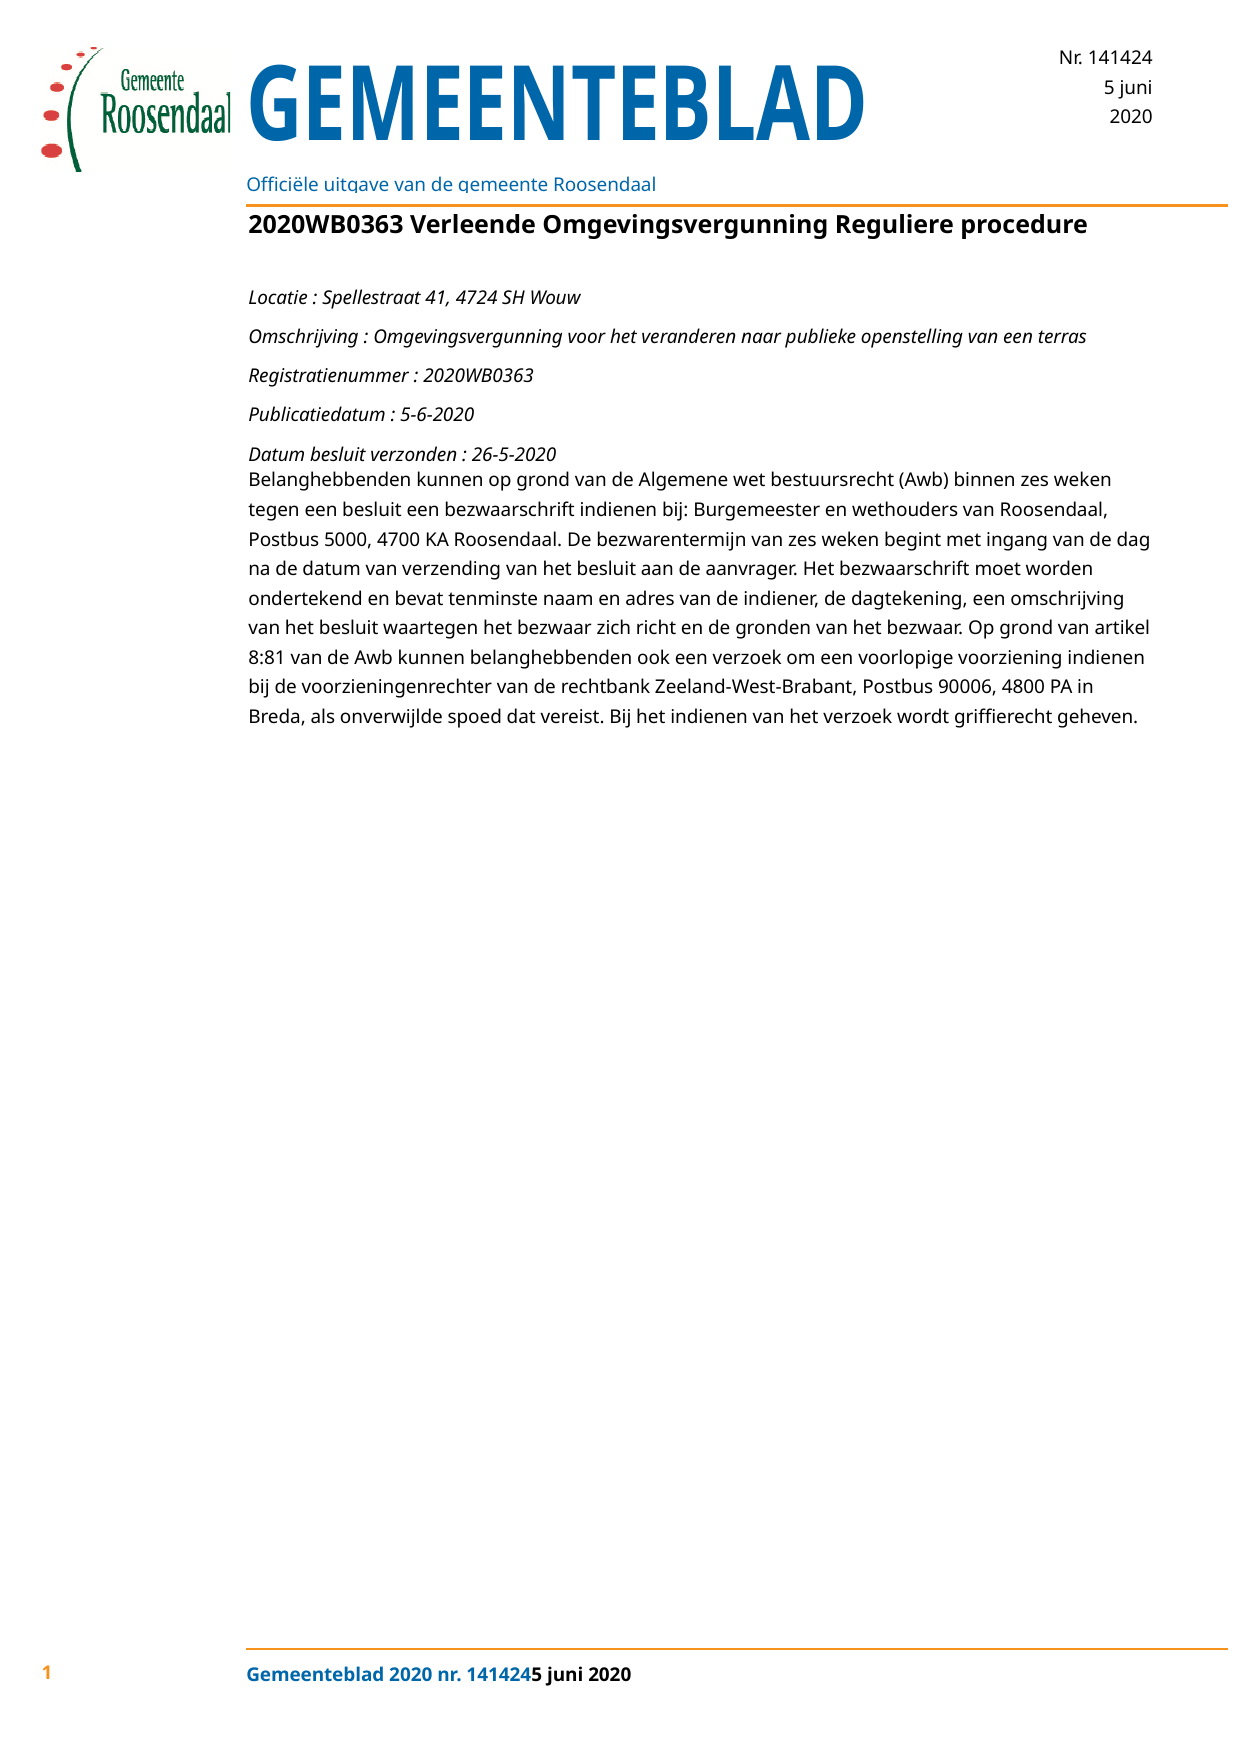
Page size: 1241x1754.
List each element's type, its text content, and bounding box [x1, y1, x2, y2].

text 2020WB0363 Verleende Omgevingsvergunning Reguliere procedure [248, 207, 1152, 241]
text Locatie : Spellestraat 41, 4724 SH Wouw [248, 284, 1152, 309]
text Belanghebbenden kunnen op grond van de Algemene wet bestuursrecht (Awb) binnen zes weken tegen een besluit een bezwaarschrift indienen bij: Burgemeester en wethouders van Roosendaal, Postbus 5000, 4700 KA Roosendaal. De bezwarentermijn van zes weken begint met ingang van de dag na de datum van verzending van het besluit aan de aanvrager. Het bezwaarschrift moet worden ondertekend en bevat tenminste naam en adres van de indiener, de dagtekening, een omschrijving van het besluit waartegen het bezwaar zich richt en de gronden van het bezwaar. Op grond van artikel 8:81 van de Awb kunnen belanghebbenden ook een verzoek om een voorlopige voorziening indienen bij de voorzieningenrechter van de rechtbank Zeeland-West-Brabant, Postbus 90006, 4800 PA in Breda, als onverwijlde spoed dat vereist. Bij het indienen van het verzoek wordt griffierecht geheven. [248, 467, 1152, 729]
text Registratienummer : 2020WB0363 [248, 362, 1152, 388]
text Publicatiedatum : 5-6-2020 [248, 402, 1152, 427]
text Omschrijving : Omgevingsvergunning voor het veranderen naar publieke openstelling van een terras [248, 323, 1152, 349]
picture [41, 47, 231, 172]
text Datum besluit verzonden : 26-5-2020 [248, 441, 1152, 467]
